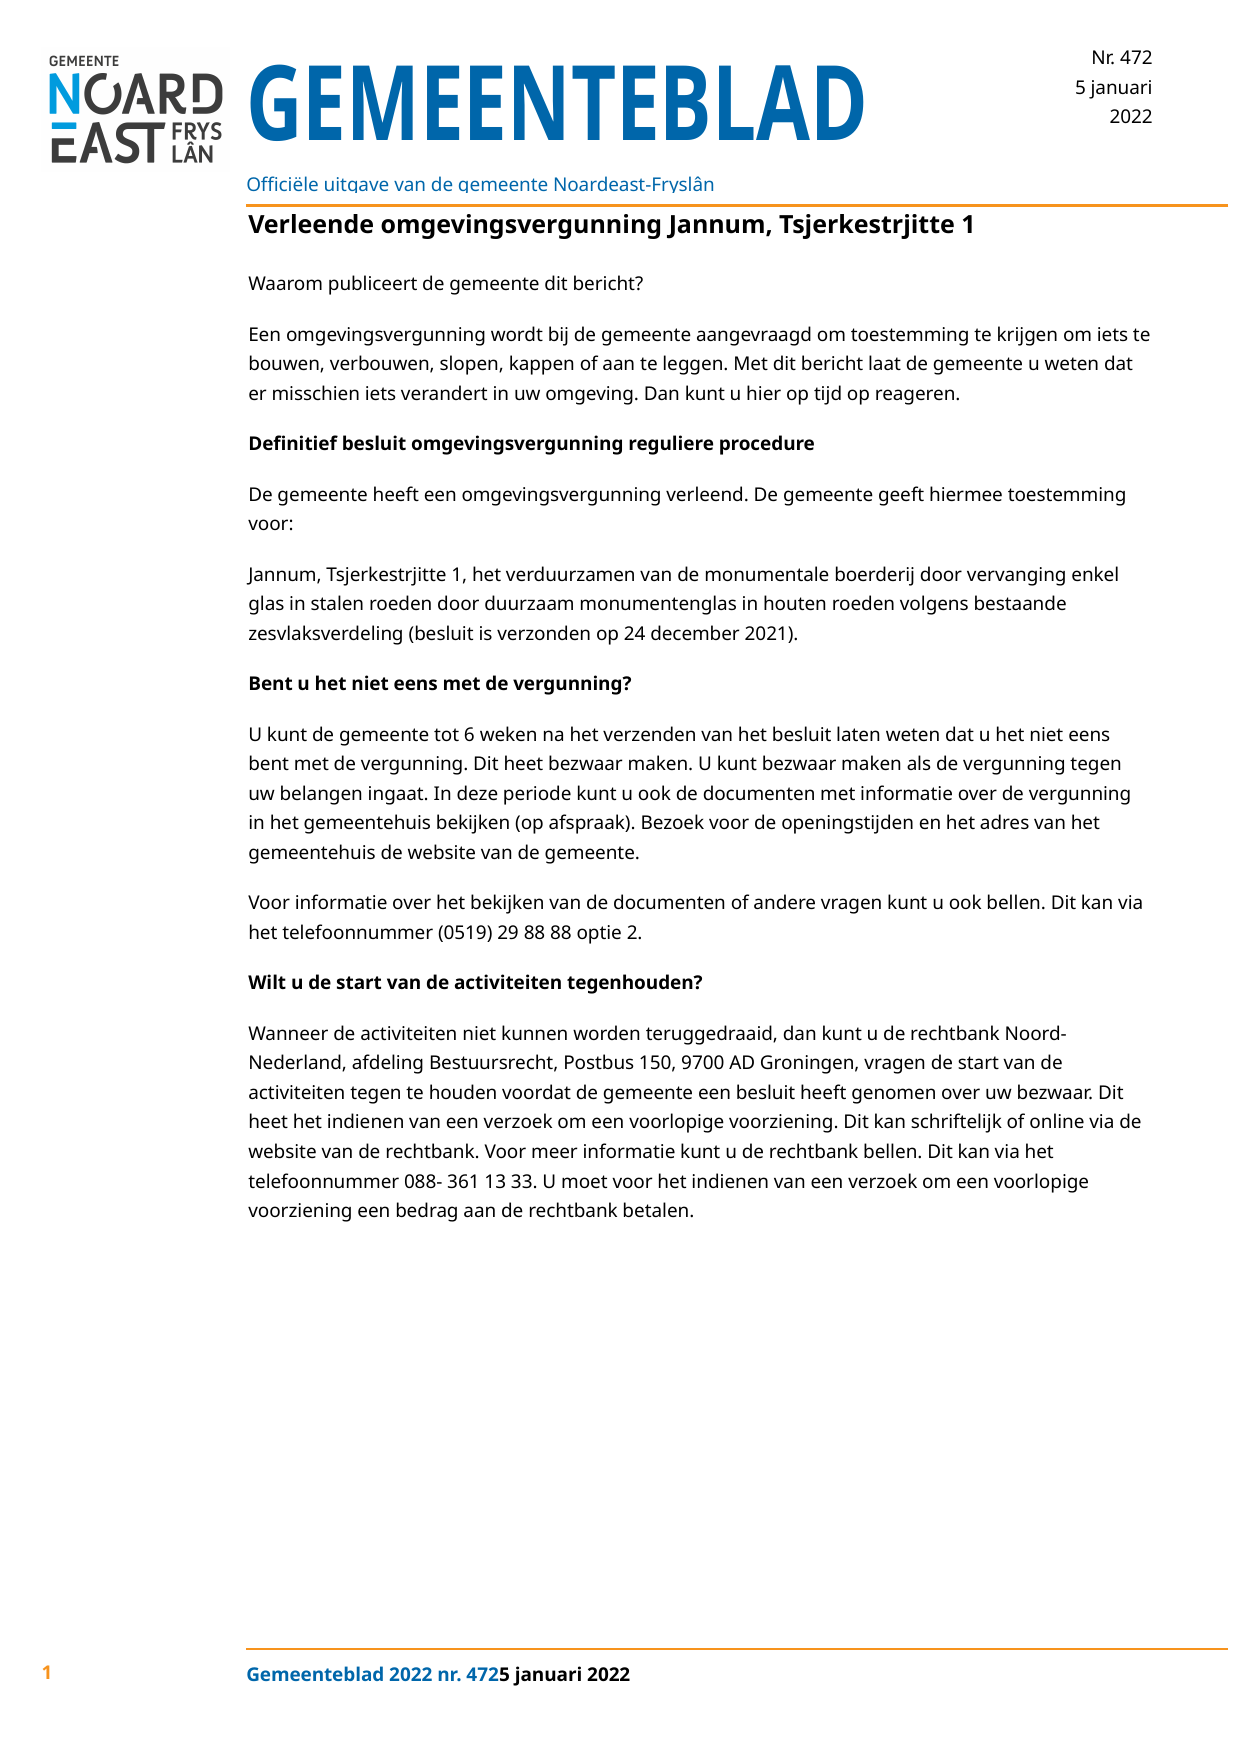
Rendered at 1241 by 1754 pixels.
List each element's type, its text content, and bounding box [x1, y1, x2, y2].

text Definitief besluit omgevingsvergunning reguliere procedure [248, 430, 1152, 456]
text Verleende omgevingsvergunning Jannum, Tsjerkestrjitte 1 [248, 207, 1152, 241]
text Waarom publiceert de gemeente dit bericht? [248, 270, 1152, 296]
text Jannum, Tsjerkestrjitte 1, het verduurzamen van de monumentale boerderij door vervanging enkel glas in stalen roeden door duurzaam monumentenglas in houten roeden volgens bestaande zesvlaksverdeling (besluit is verzonden op 24 december 2021). [248, 561, 1152, 646]
picture [41, 47, 231, 172]
text Voor informatie over het bekijken van de documenten of andere vragen kunt u ook bellen. Dit kan via het telefoonnummer (0519) 29 88 88 optie 2. [248, 889, 1152, 945]
text Bent u het niet eens met de vergunning? [248, 670, 1152, 696]
text Wanneer de activiteiten niet kunnen worden teruggedraaid, dan kunt u de rechtbank Noord-Nederland, afdeling Bestuursrecht, Postbus 150, 9700 AD Groningen, vragen de start van de activiteiten tegen te houden voordat de gemeente een besluit heeft genomen over uw bezwaar. Dit heet het indienen van een verzoek om een voorlopige voorziening. Dit kan schriftelijk of online via de website van de rechtbank. Voor meer informatie kunt u de rechtbank bellen. Dit kan via het telefoonnummer 088- 361 13 33. U moet voor het indienen van een verzoek om een voorlopige voorziening een bedrag aan de rechtbank betalen. [248, 1020, 1152, 1223]
text Een omgevingsvergunning wordt bij de gemeente aangevraagd om toestemming te krijgen om iets te bouwen, verbouwen, slopen, kappen of aan te leggen. Met dit bericht laat de gemeente u weten dat er misschien iets verandert in uw omgeving. Dan kunt u hier op tijd op reageren. [248, 321, 1152, 406]
text De gemeente heeft een omgevingsvergunning verleend. De gemeente geeft hiermee toestemming voor: [248, 481, 1152, 536]
text Wilt u de start van de activiteiten tegenhouden? [248, 969, 1152, 995]
text U kunt de gemeente tot 6 weken na het verzenden van het besluit laten weten dat u het niet eens bent met de vergunning. Dit heet bezwaar maken. U kunt bezwaar maken als de vergunning tegen uw belangen ingaat. In deze periode kunt u ook de documenten met informatie over de vergunning in het gemeentehuis bekijken (op afspraak). Bezoek voor de openingstijden en het adres van het gemeentehuis de website van de gemeente. [248, 721, 1152, 865]
